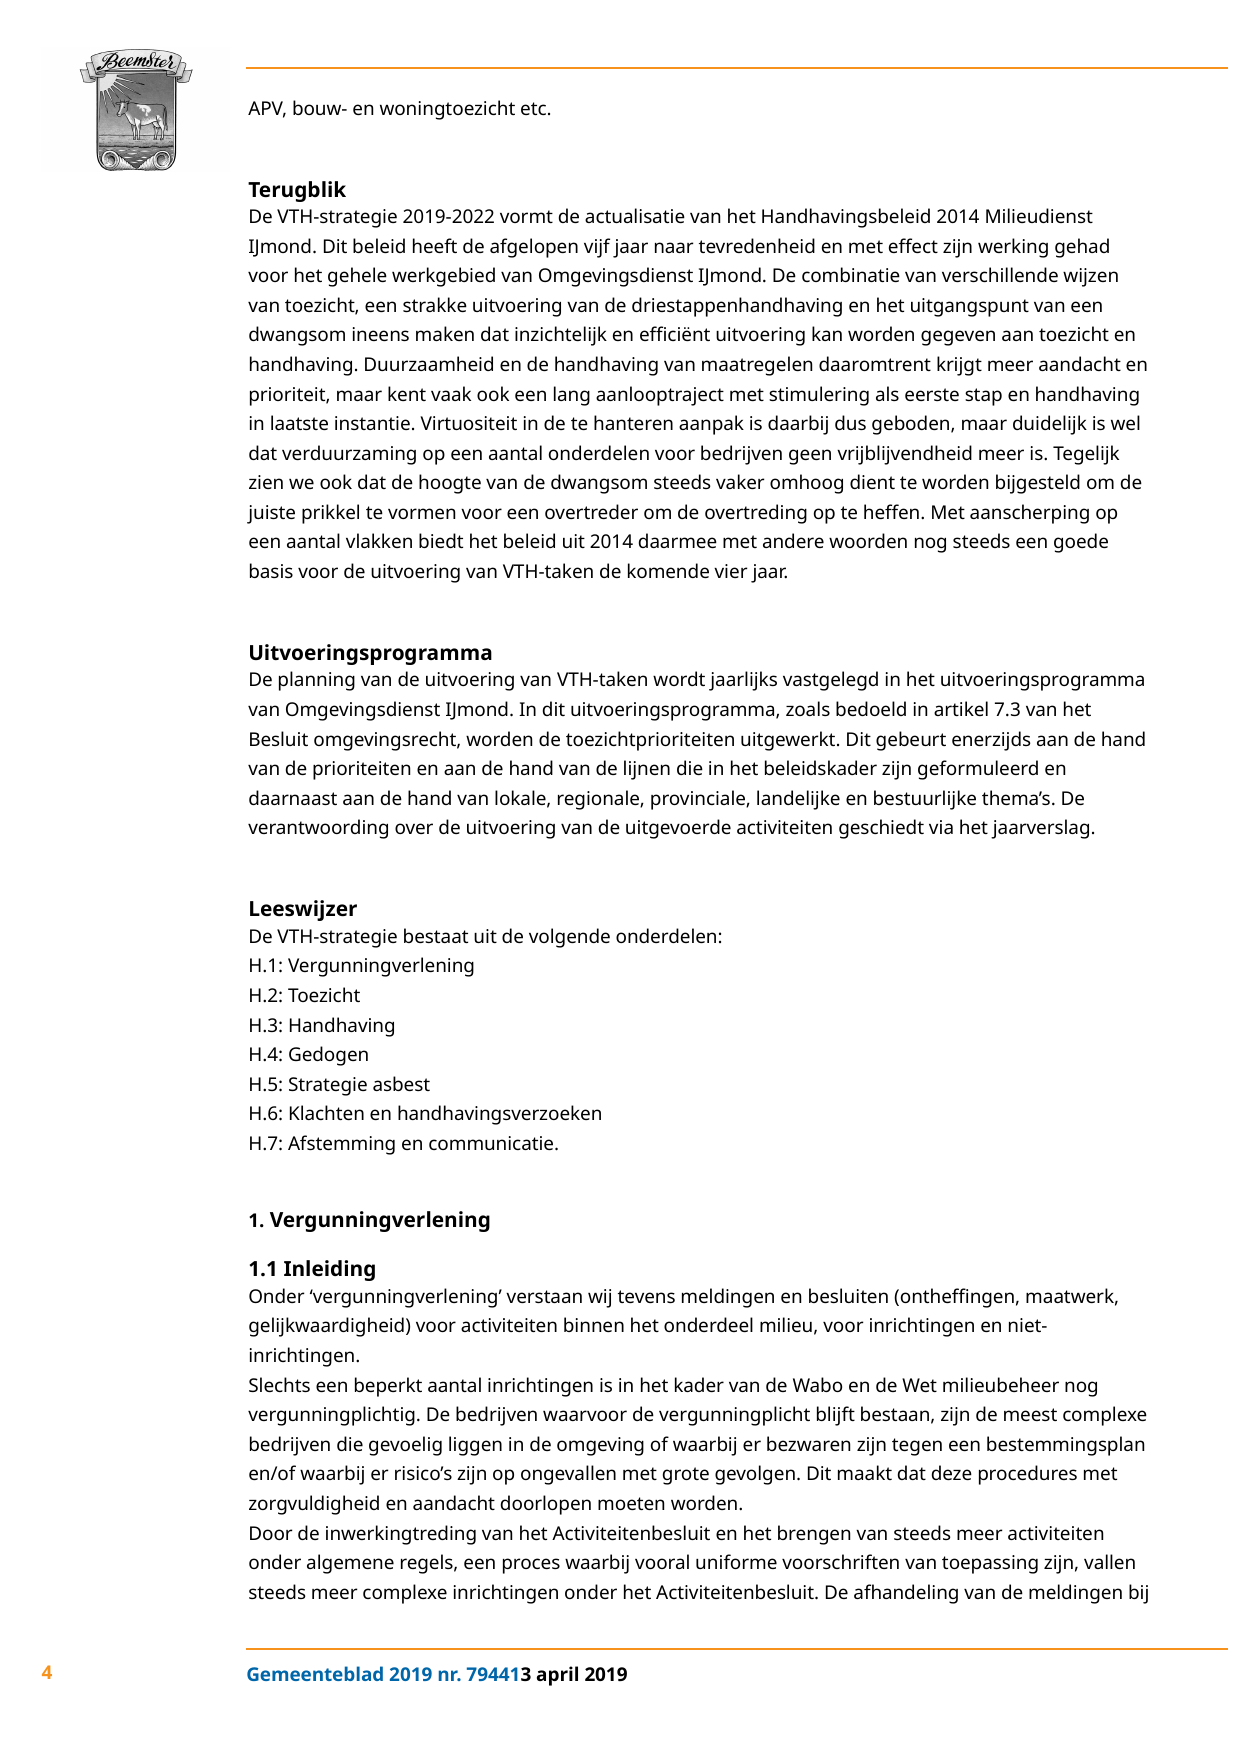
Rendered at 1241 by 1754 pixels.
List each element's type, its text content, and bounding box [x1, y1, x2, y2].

text Door de inwerkingtreding van het Activiteitenbesluit en het brengen van steeds meer activiteiten onder algemene regels, een proces waarbij vooral uniforme voorschriften van toepassing zijn, vallen steeds meer complexe inrichtingen onder het Activiteitenbesluit. De afhandeling van de meldingen bij [248, 1520, 1152, 1604]
text H.7: Afstemming en communicatie. [248, 1130, 1152, 1156]
text H.1: Vergunningverlening [248, 953, 1152, 978]
text De VTH-strategie bestaat uit de volgende onderdelen: [248, 923, 1152, 949]
text APV, bouw- en woningtoezicht etc. [248, 95, 1152, 121]
text Uitvoeringsprogramma [248, 638, 1152, 667]
text De planning van de uitvoering van VTH-taken wordt jaarlijks vastgelegd in het uitvoeringsprogramma van Omgevingsdienst IJmond. In dit uitvoeringsprogramma, zoals bedoeld in artikel 7.3 van het Besluit omgevingsrecht, worden de toezichtprioriteiten uitgewerkt. Dit gebeurt enerzijds aan de hand van de prioriteiten en aan de hand van de lijnen die in het beleidskader zijn geformuleerd en daarnaast aan de hand van lokale, regionale, provinciale, landelijke en bestuurlijke thema’s. De verantwoording over de uitvoering van de uitgevoerde activiteiten geschiedt via het jaarverslag. [248, 667, 1152, 840]
text Leeswijzer [248, 894, 1152, 923]
text Terugblik [248, 175, 1152, 203]
text H.4: Gedogen [248, 1041, 1152, 1067]
picture [41, 47, 231, 172]
text H.5: Strategie asbest [248, 1071, 1152, 1097]
text 1. Vergunningverlening [248, 1205, 1152, 1234]
text H.3: Handhaving [248, 1012, 1152, 1037]
text 1.1 Inleiding [248, 1254, 1152, 1283]
text Onder ‘vergunningverlening’ verstaan wij tevens meldingen en besluiten (ontheffingen, maatwerk, gelijkwaardigheid) voor activiteiten binnen het onderdeel milieu, voor inrichtingen en niet-inrichtingen. [248, 1283, 1152, 1368]
text H.2: Toezicht [248, 982, 1152, 1008]
text De VTH-strategie 2019-2022 vormt de actualisatie van het Handhavingsbeleid 2014 Milieudienst IJmond. Dit beleid heeft de afgelopen vijf jaar naar tevredenheid en met effect zijn werking gehad voor het gehele werkgebied van Omgevingsdienst IJmond. De combinatie van verschillende wijzen van toezicht, een strakke uitvoering van de driestappenhandhaving en het uitgangspunt van een dwangsom ineens maken dat inzichtelijk en efficiënt uitvoering kan worden gegeven aan toezicht en handhaving. Duurzaamheid en de handhaving van maatregelen daaromtrent krijgt meer aandacht en prioriteit, maar kent vaak ook een lang aanlooptraject met stimulering als eerste stap en handhaving in laatste instantie. Virtuositeit in de te hanteren aanpak is daarbij dus geboden, maar duidelijk is wel dat verduurzaming op een aantal onderdelen voor bedrijven geen vrijblijvendheid meer is. Tegelijk zien we ook dat de hoogte van de dwangsom steeds vaker omhoog dient te worden bijgesteld om de juiste prikkel te vormen voor een overtreder om de overtreding op te heffen. Met aanscherping op een aantal vlakken biedt het beleid uit 2014 daarmee met andere woorden nog steeds een goede basis voor de uitvoering van VTH-taken de komende vier jaar. [248, 203, 1152, 584]
text H.6: Klachten en handhavingsverzoeken [248, 1101, 1152, 1126]
text Slechts een beperkt aantal inrichtingen is in het kader van de Wabo en de Wet milieubeheer nog vergunningplichtig. De bedrijven waarvoor de vergunningplicht blijft bestaan, zijn de meest complexe bedrijven die gevoelig liggen in de omgeving of waarbij er bezwaren zijn tegen een bestemmingsplan en/of waarbij er risico’s zijn op ongevallen met grote gevolgen. Dit maakt dat deze procedures met zorgvuldigheid en aandacht doorlopen moeten worden. [248, 1372, 1152, 1516]
